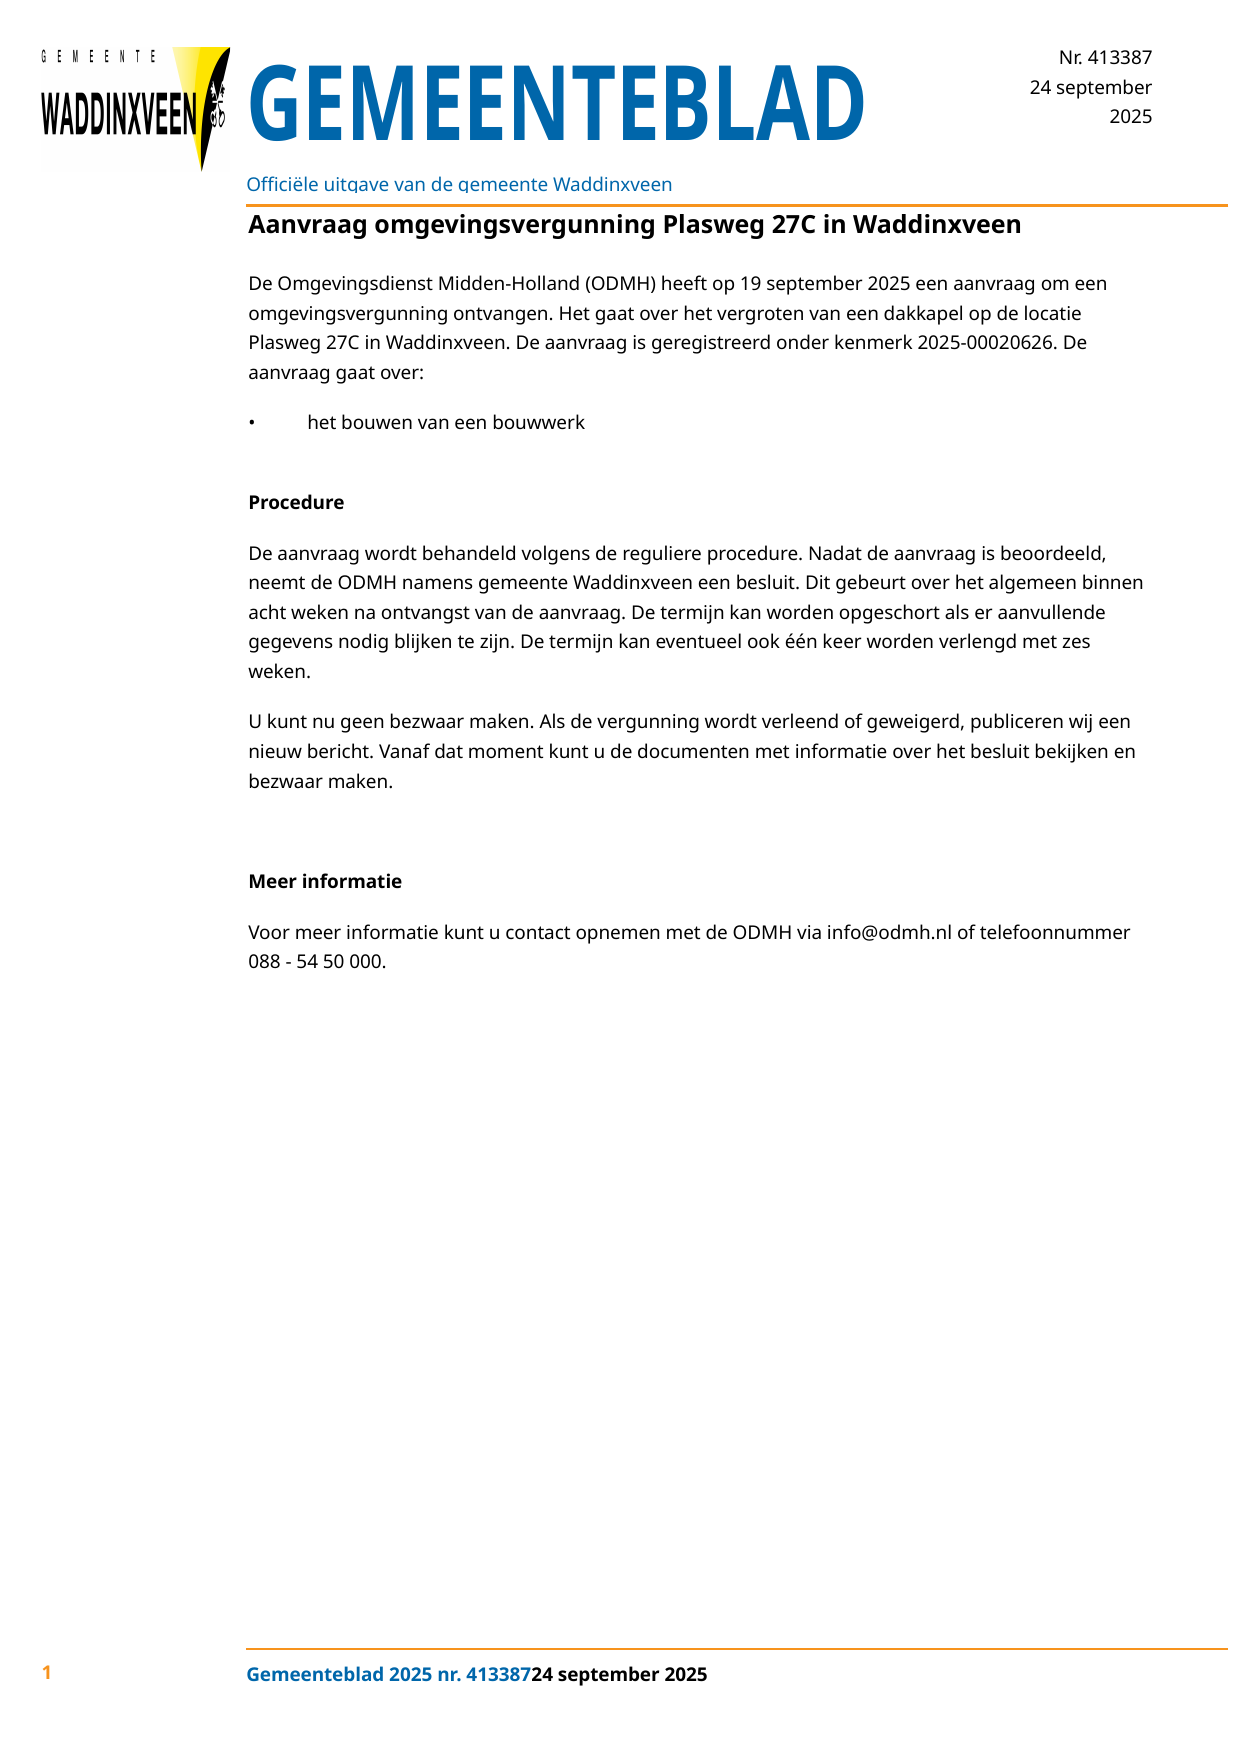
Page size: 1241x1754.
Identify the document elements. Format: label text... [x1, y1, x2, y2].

text De Omgevingsdienst Midden-Holland (ODMH) heeft op 19 september 2025 een aanvraag om een omgevingsvergunning ontvangen. Het gaat over het vergroten van een dakkapel op de locatie Plasweg 27C in Waddinxveen. De aanvraag is geregistreerd onder kenmerk 2025-00020626. De aanvraag gaat over: [248, 270, 1152, 385]
list het bouwen van een bouwwerk [248, 409, 1152, 435]
text De aanvraag wordt behandeld volgens de reguliere procedure. Nadat de aanvraag is beoordeeld, neemt de ODMH namens gemeente Waddinxveen een besluit. Dit gebeurt over het algemeen binnen acht weken na ontvangst van de aanvraag. De termijn kan worden opgeschort als er aanvullende gegevens nodig blijken te zijn. De termijn kan eventueel ook één keer worden verlengd met zes weken. [248, 540, 1152, 684]
text U kunt nu geen bezwaar maken. Als de vergunning wordt verleend of geweigerd, publiceren wij een nieuw bericht. Vanaf dat moment kunt u de documenten met informatie over het besluit bekijken en bezwaar maken. [248, 709, 1152, 793]
text Aanvraag omgevingsvergunning Plasweg 27C in Waddinxveen [248, 207, 1152, 241]
text Meer informatie [248, 869, 1152, 894]
text Procedure [248, 489, 1152, 515]
text Voor meer informatie kunt u contact opnemen met de ODMH via info@odmh.nl of telefoonnummer 088 - 54 50 000. [248, 919, 1152, 974]
picture [41, 47, 231, 172]
